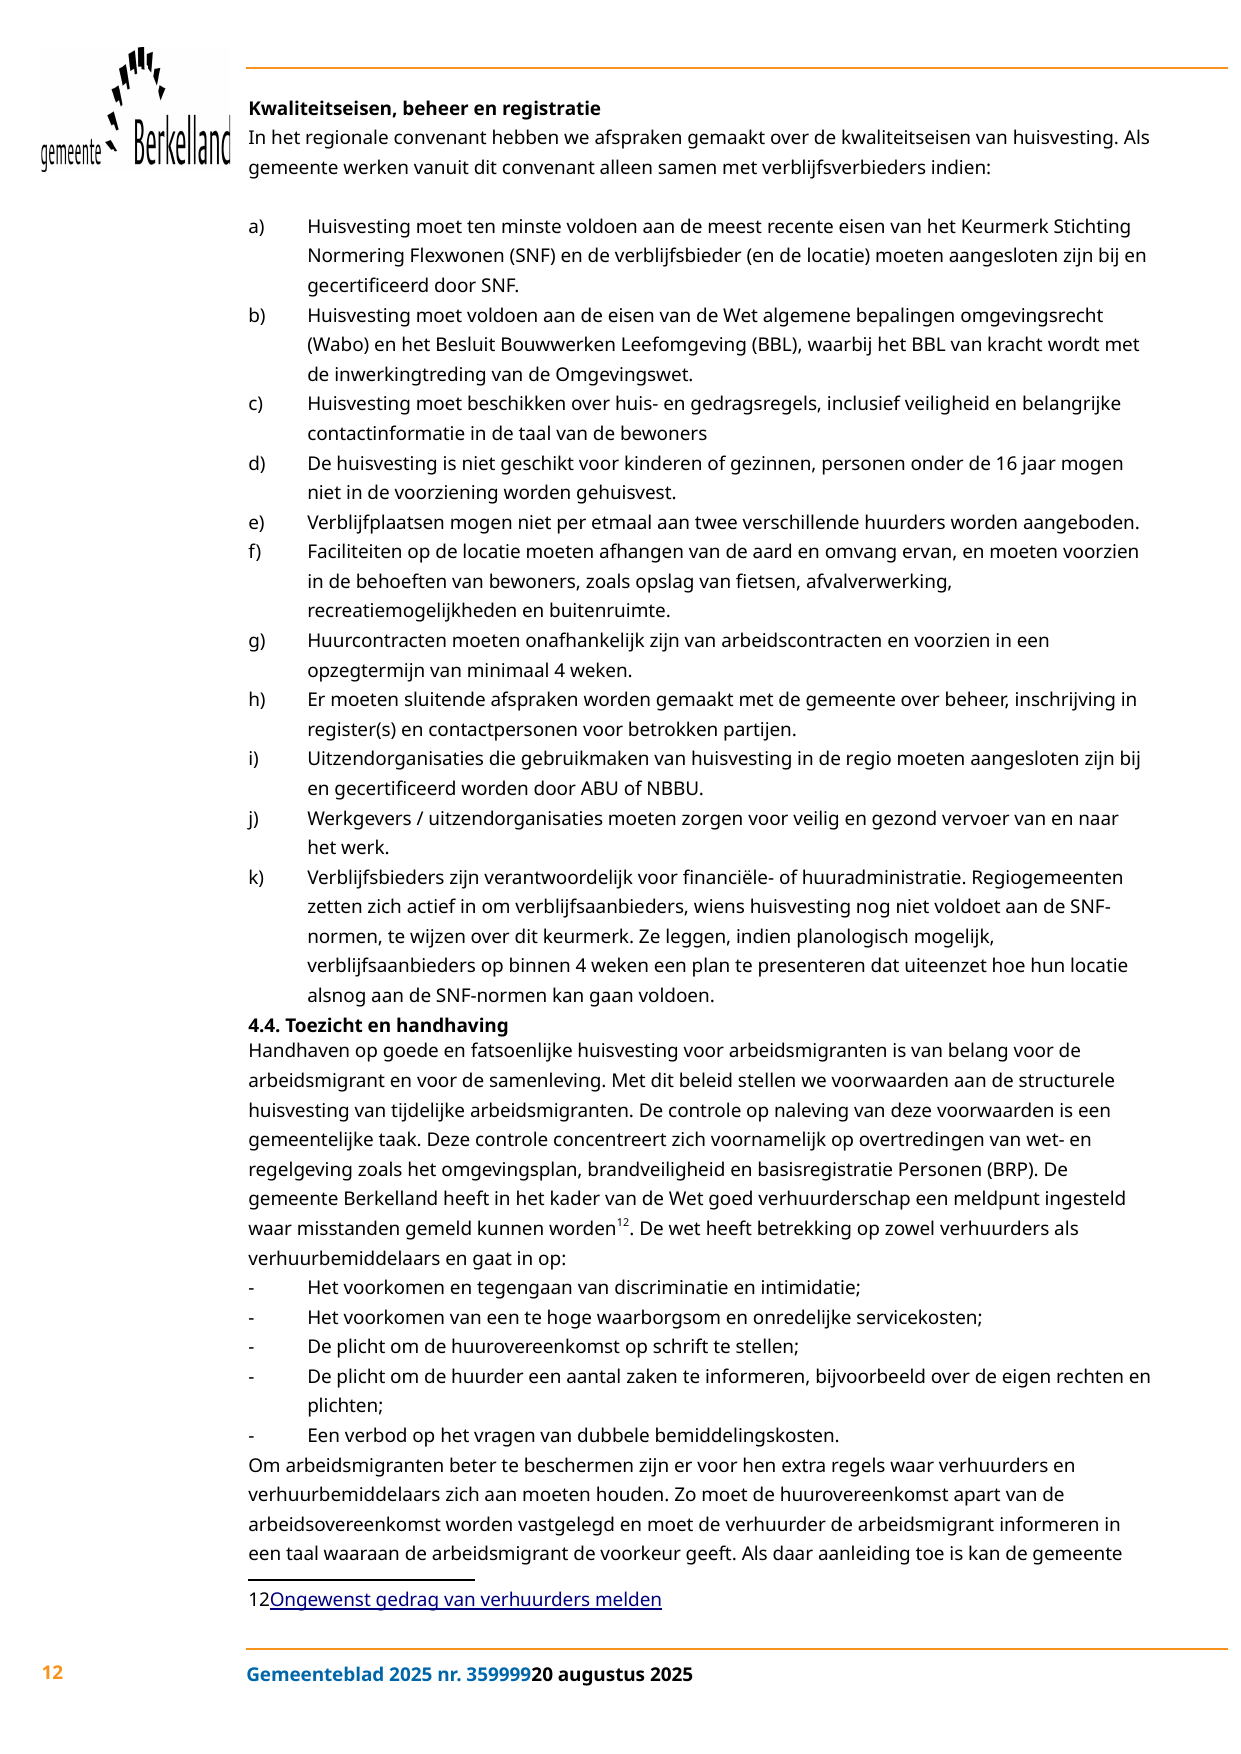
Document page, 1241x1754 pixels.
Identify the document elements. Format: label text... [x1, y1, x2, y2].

list Huisvesting moet voldoen aan de eisen van de Wet algemene bepalingen omgevingsrecht (Wabo) en het Besluit Bouwwerken Leefomgeving (BBL), waarbij het BBL van kracht wordt met de inwerkingtreding van de Omgevingswet. [248, 302, 1152, 387]
text Handhaven op goede en fatsoenlijke huisvesting voor arbeidsmigranten is van belang voor de arbeidsmigrant en voor de samenleving. Met dit beleid stellen we voorwaarden aan de structurele huisvesting van tijdelijke arbeidsmigranten. De controle op naleving van deze voorwaarden is een gemeentelijke taak. Deze controle concentreert zich voornamelijk op overtredingen van wet- en regelgeving zoals het omgevingsplan, brandveiligheid en basisregistratie Personen (BRP). De gemeente Berkelland heeft in het kader van de Wet goed verhuurderschap een meldpunt ingesteld waar misstanden gemeld kunnen worden. De wet heeft betrekking op zowel verhuurders als verhuurbemiddelaars en gaat in op: [248, 1038, 1152, 1270]
list Verblijfplaatsen mogen niet per etmaal aan twee verschillende huurders worden aangeboden. [248, 509, 1152, 535]
list Verblijfsbieders zijn verantwoordelijk voor financiële- of huuradministratie. Regiogemeenten zetten zich actief in om verblijfsaanbieders, wiens huisvesting nog niet voldoet aan de SNF-normen, te wijzen over dit keurmerk. Ze leggen, indien planologisch mogelijk, verblijfsaanbieders op binnen 4 weken een plan te presenteren dat uiteenzet hoe hun locatie alsnog aan de SNF-normen kan gaan voldoen. [248, 864, 1152, 1008]
list Werkgevers / uitzendorganisaties moeten zorgen voor veilig en gezond vervoer van en naar het werk. [248, 805, 1152, 860]
list Uitzendorganisaties die gebruikmaken van huisvesting in de regio moeten aangesloten zijn bij en gecertificeerd worden door ABU of NBBU. [248, 746, 1152, 801]
list Huisvesting moet ten minste voldoen aan de meest recente eisen van het Keurmerk Stichting Normering Flexwonen (SNF) en de verblijfsbieder (en de locatie) moeten aangesloten zijn bij en gecertificeerd door SNF. [248, 213, 1152, 298]
picture [41, 47, 231, 172]
list Faciliteiten op de locatie moeten afhangen van de aard en omvang ervan, en moeten voorzien in de behoeften van bewoners, zoals opslag van fietsen, afvalverwerking, recreatiemogelijkheden en buitenruimte. [248, 538, 1152, 623]
list Het voorkomen van een te hoge waarborgsom en onredelijke servicekosten; [248, 1304, 1152, 1329]
text Om arbeidsmigranten beter te beschermen zijn er voor hen extra regels waar verhuurders en verhuurbemiddelaars zich aan moeten houden. Zo moet de huurovereenkomst apart van de arbeidsovereenkomst worden vastgelegd en moet de verhuurder de arbeidsmigrant informeren in een taal waaraan de arbeidsmigrant de voorkeur geeft. Als daar aanleiding toe is kan de gemeente [248, 1452, 1152, 1566]
list Huisvesting moet beschikken over huis- en gedragsregels, inclusief veiligheid en belangrijke contactinformatie in de taal van de bewoners [248, 391, 1152, 446]
text Ongewenst gedrag van verhuurders melden [248, 1586, 1152, 1612]
list Het voorkomen en tegengaan van discriminatie en intimidatie; [248, 1274, 1152, 1300]
list De huisvesting is niet geschikt voor kinderen of gezinnen, personen onder de 16 jaar mogen niet in de voorziening worden gehuisvest. [248, 450, 1152, 505]
list Er moeten sluitende afspraken worden gemaakt met de gemeente over beheer, inschrijving in register(s) en contactpersonen voor betrokken partijen. [248, 686, 1152, 742]
list Huurcontracten moeten onafhankelijk zijn van arbeidscontracten en voorzien in een opzegtermijn van minimaal 4 weken. [248, 627, 1152, 683]
list Een verbod op het vragen van dubbele bemiddelingskosten. [248, 1422, 1152, 1448]
list De plicht om de huurder een aantal zaken te informeren, bijvoorbeeld over de eigen rechten en plichten; [248, 1363, 1152, 1418]
list De plicht om de huurovereenkomst op schrift te stellen; [248, 1333, 1152, 1359]
text 4.4. Toezicht en handhaving [248, 1012, 1152, 1038]
text In het regionale convenant hebben we afspraken gemaakt over de kwaliteitseisen van huisvesting. Als gemeente werken vanuit dit convenant alleen samen met verblijfsverbieders indien: [248, 124, 1152, 180]
text Kwaliteitseisen, beheer en registratie [248, 95, 1152, 121]
